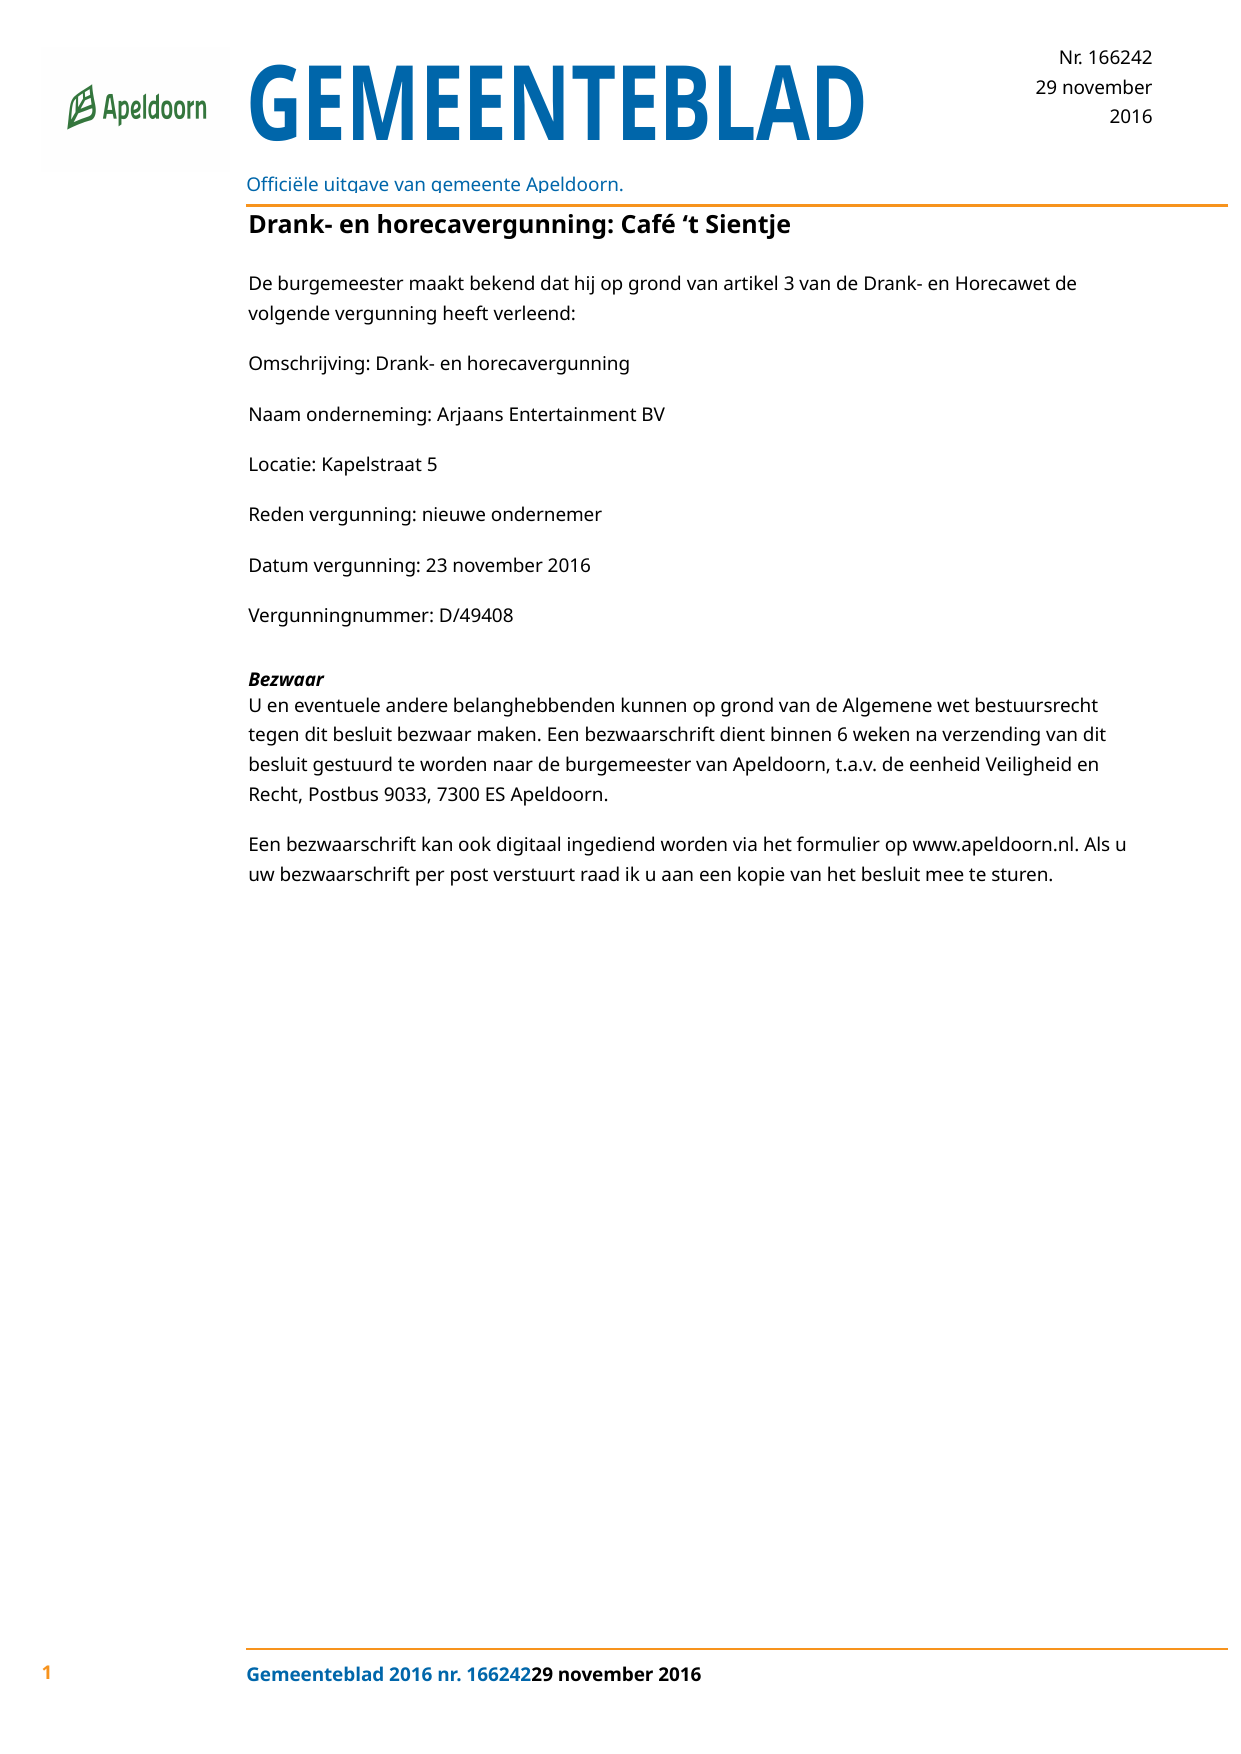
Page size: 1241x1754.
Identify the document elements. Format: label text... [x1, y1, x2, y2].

text U en eventuele andere belanghebbenden kunnen op grond van de Algemene wet bestuursrecht tegen dit besluit bezwaar maken. Een bezwaarschrift dient binnen 6 weken na verzending van dit besluit gestuurd te worden naar de burgemeester van Apeldoorn, t.a.v. de eenheid Veiligheid en Recht, Postbus 9033, 7300 ES Apeldoorn. [248, 692, 1152, 807]
text Reden vergunning: nieuwe ondernemer [248, 502, 1152, 527]
picture [41, 47, 231, 172]
text Omschrijving: Drank- en horecavergunning [248, 350, 1152, 376]
text Naam onderneming: Arjaans Entertainment BV [248, 401, 1152, 426]
text Drank- en horecavergunning: Café ‘t Sientje [248, 207, 1152, 241]
text Een bezwaarschrift kan ook digitaal ingediend worden via het formulier op www.apeldoorn.nl. Als u uw bezwaarschrift per post verstuurt raad ik u aan een kopie van het besluit mee te sturen. [248, 831, 1152, 887]
text Locatie: Kapelstraat 5 [248, 451, 1152, 477]
text Bezwaar [248, 666, 1152, 692]
text Datum vergunning: 23 november 2016 [248, 552, 1152, 578]
text De burgemeester maakt bekend dat hij op grond van artikel 3 van de Drank- en Horecawet de volgende vergunning heeft verleend: [248, 270, 1152, 326]
text Vergunningnummer: D/49408 [248, 602, 1152, 628]
